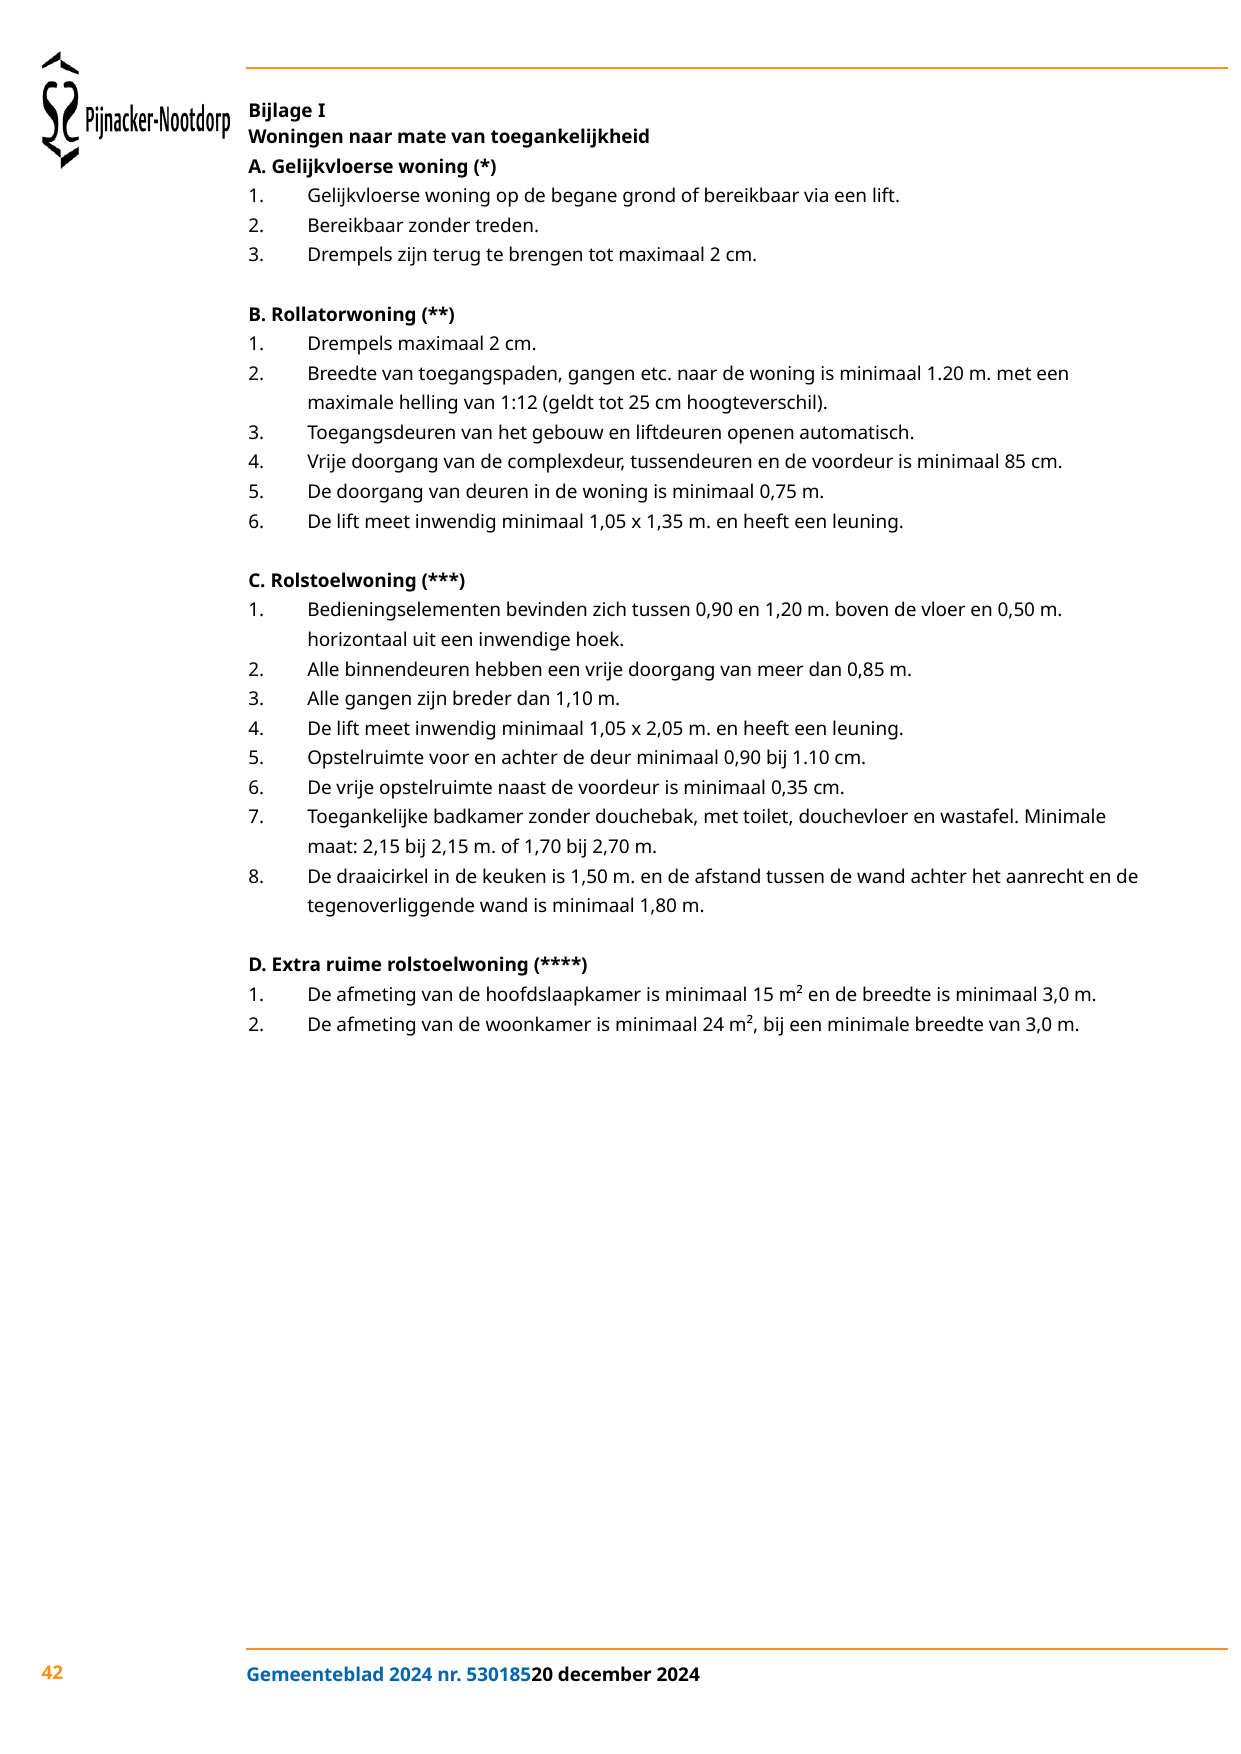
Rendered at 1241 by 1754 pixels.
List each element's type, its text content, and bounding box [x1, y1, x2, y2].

list De lift meet inwendig minimaal 1,05 x 2,05 m. en heeft een leuning. [248, 715, 1152, 741]
list Bedieningselementen bevinden zich tussen 0,90 en 1,20 m. boven de vloer en 0,50 m. horizontaal uit een inwendige hoek. [248, 597, 1152, 652]
list Toegankelijke badkamer zonder douchebak, met toilet, douchevloer en wastafel. Minimale maat: 2,15 bij 2,15 m. of 1,70 bij 2,70 m. [248, 804, 1152, 859]
list Opstelruimte voor en achter de deur minimaal 0,90 bij 1.10 cm. [248, 744, 1152, 770]
list De afmeting van de woonkamer is minimaal 24 m², bij een minimale breedte van 3,0 m. [248, 1011, 1152, 1037]
list Gelijkvloerse woning op de begane grond of bereikbaar via een lift. [248, 182, 1152, 208]
list Vrije doorgang van de complexdeur, tussendeuren en de voordeur is minimaal 85 cm. [248, 449, 1152, 474]
list Bereikbaar zonder treden. [248, 212, 1152, 238]
text D. Extra ruime rolstoelwoning (****) [248, 952, 1152, 977]
list De draaicirkel in de keuken is 1,50 m. en de afstand tussen de wand achter het aanrecht en de tegenoverliggende wand is minimaal 1,80 m. [248, 863, 1152, 918]
list Drempels zijn terug te brengen tot maximaal 2 cm. [248, 242, 1152, 267]
list Toegangsdeuren van het gebouw en liftdeuren openen automatisch. [248, 419, 1152, 445]
list Alle gangen zijn breder dan 1,10 m. [248, 685, 1152, 711]
text Woningen naar mate van toegankelijkheid [248, 123, 1152, 149]
text Bijlage I [248, 95, 1152, 123]
list Breedte van toegangspaden, gangen etc. naar de woning is minimaal 1.20 m. met een maximale helling van 1:12 (geldt tot 25 cm hoogteverschil). [248, 360, 1152, 415]
picture [41, 47, 231, 172]
text B. Rollatorwoning (**) [248, 301, 1152, 327]
list De lift meet inwendig minimaal 1,05 x 1,35 m. en heeft een leuning. [248, 508, 1152, 534]
list Drempels maximaal 2 cm. [248, 330, 1152, 356]
list Alle binnendeuren hebben een vrije doorgang van meer dan 0,85 m. [248, 656, 1152, 682]
text A. Gelijkvloerse woning (*) [248, 153, 1152, 179]
list De afmeting van de hoofdslaapkamer is minimaal 15 m² en de breedte is minimaal 3,0 m. [248, 981, 1152, 1007]
list De doorgang van deuren in de woning is minimaal 0,75 m. [248, 478, 1152, 504]
text C. Rolstoelwoning (***) [248, 567, 1152, 593]
list De vrije opstelruimte naast de voordeur is minimaal 0,35 cm. [248, 774, 1152, 800]
